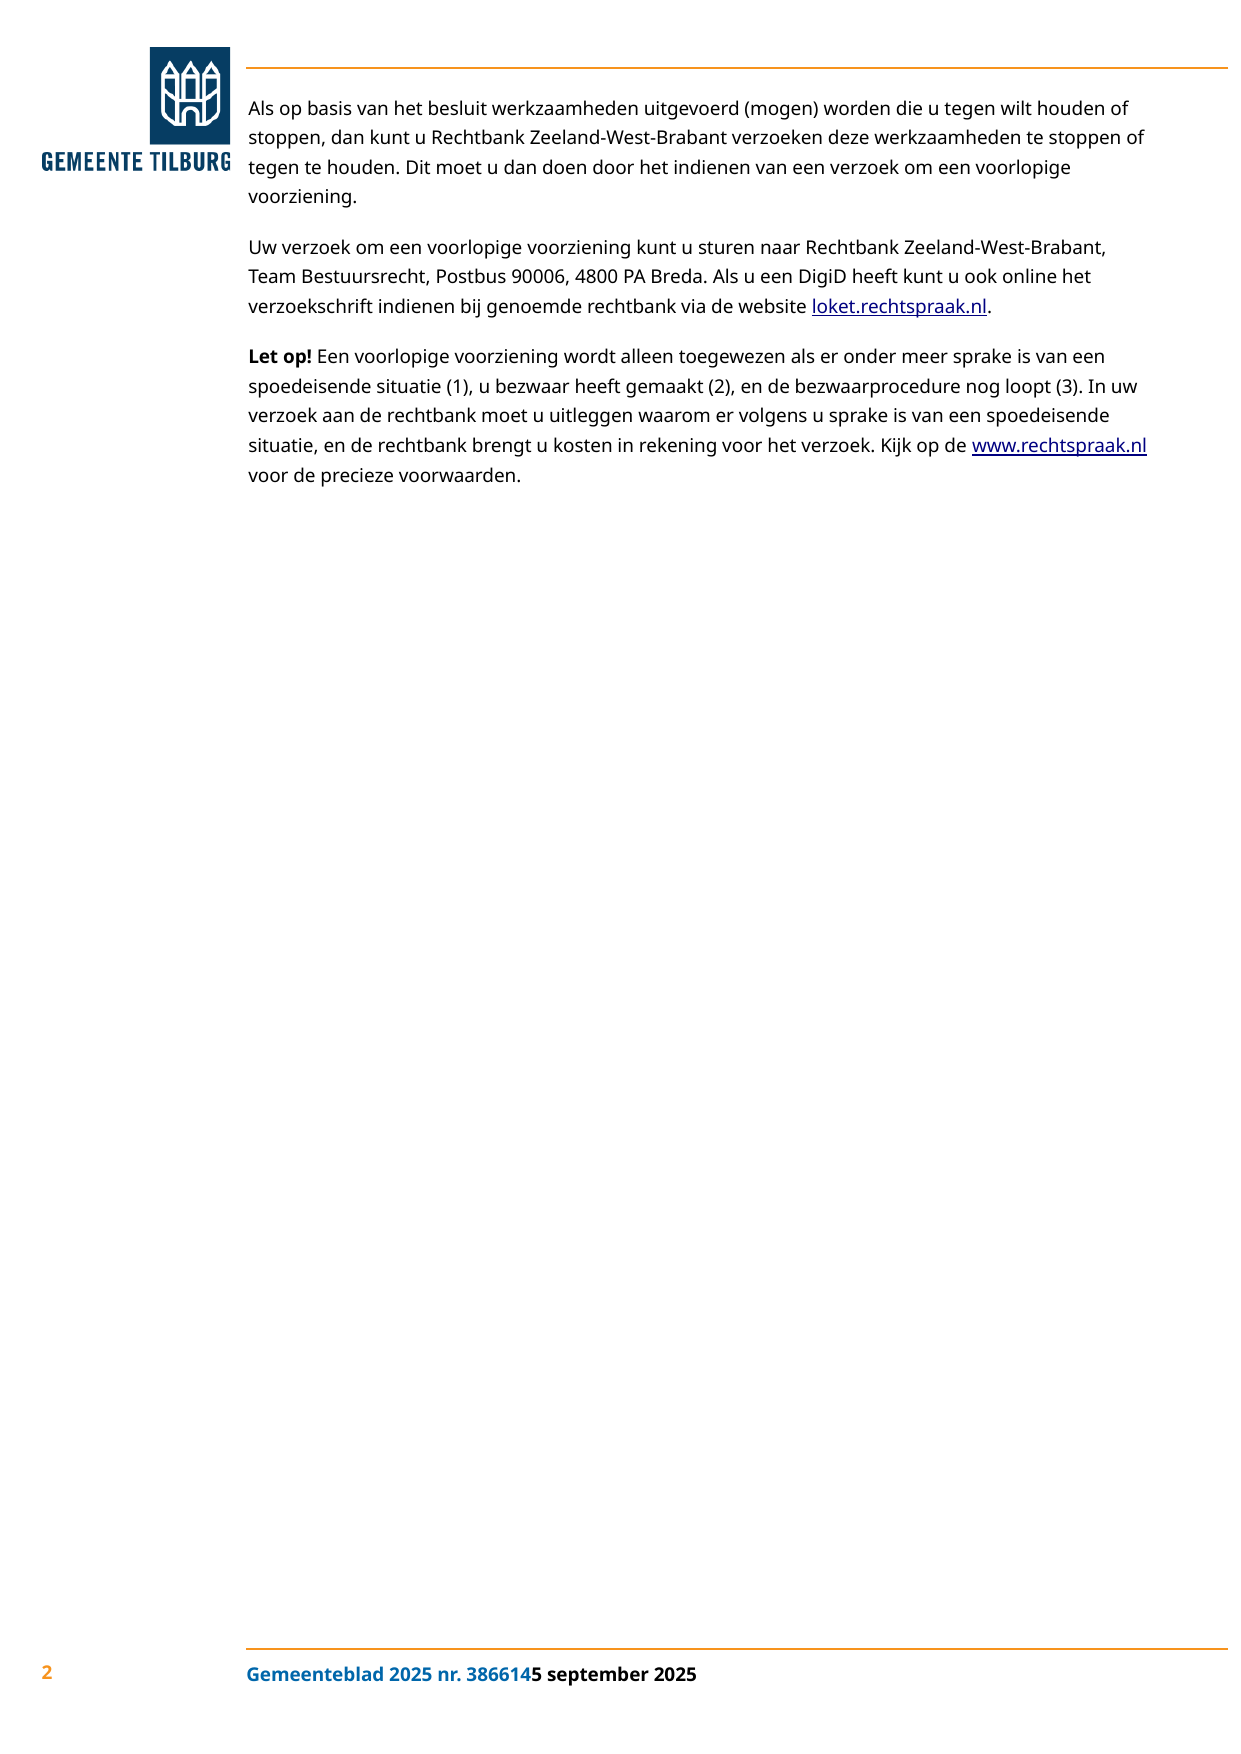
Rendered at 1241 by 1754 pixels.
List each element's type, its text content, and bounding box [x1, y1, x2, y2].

text Uw verzoek om een voorlopige voorziening kunt u sturen naar Rechtbank Zeeland-West-Brabant, Team Bestuursrecht, Postbus 90006, 4800 PA Breda. Als u een DigiD heeft kunt u ook online het verzoekschrift indienen bij genoemde rechtbank via de website loket.rechtspraak.nl. [248, 234, 1152, 319]
text Let op! Een voorlopige voorziening wordt alleen toegewezen als er onder meer sprake is van een spoedeisende situatie (1), u bezwaar heeft gemaakt (2), en de bezwaarprocedure nog loopt (3). In uw verzoek aan de rechtbank moet u uitleggen waarom er volgens u sprake is van een spoedeisende situatie, en de rechtbank brengt u kosten in rekening voor het verzoek. Kijk op de www.rechtspraak.nl voor de precieze voorwaarden. [248, 343, 1152, 488]
text Als op basis van het besluit werkzaamheden uitgevoerd (mogen) worden die u tegen wilt houden of stoppen, dan kunt u Rechtbank Zeeland-West-Brabant verzoeken deze werkzaamheden te stoppen of tegen te houden. Dit moet u dan doen door het indienen van een verzoek om een voorlopige voorziening. [248, 95, 1152, 209]
picture [41, 47, 231, 172]
